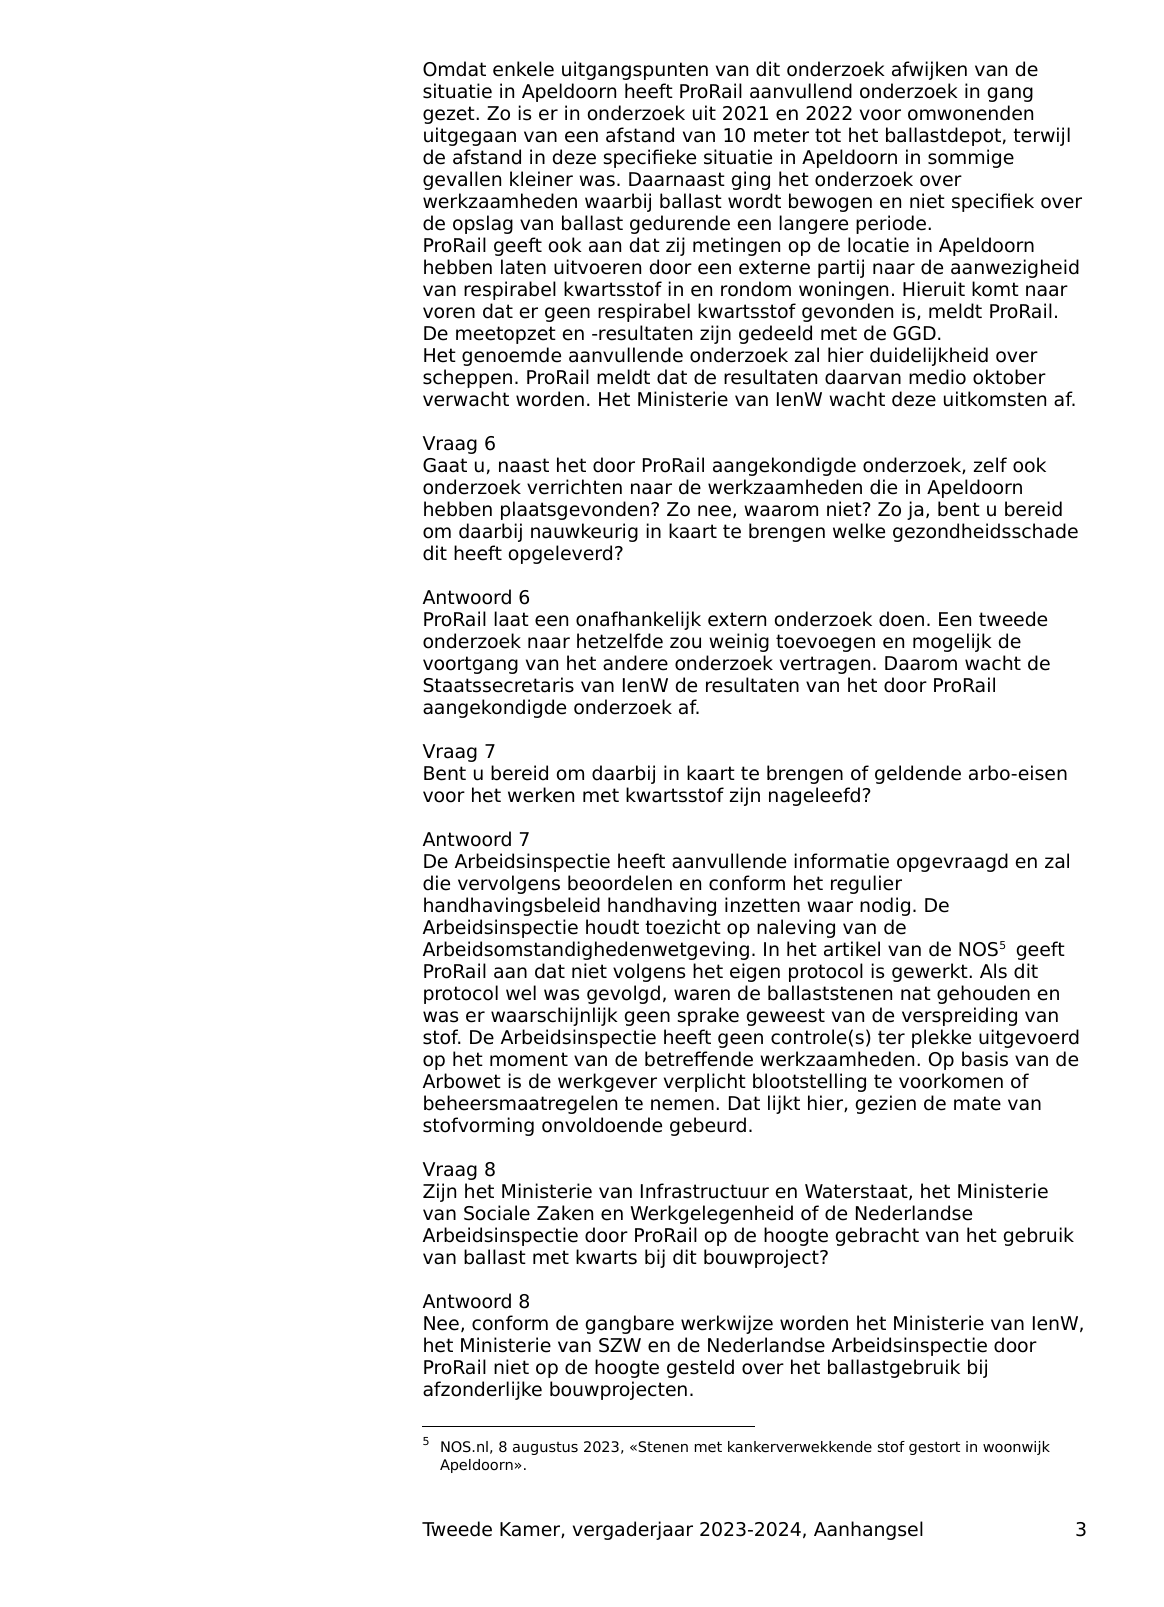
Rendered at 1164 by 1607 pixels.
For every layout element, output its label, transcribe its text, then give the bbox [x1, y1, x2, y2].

text Zijn het Ministerie van Infrastructuur en Waterstaat, het Ministerie van Sociale Zaken en Werkgelegenheid of de Nederlandse Arbeidsinspectie door ProRail op de hoogte gebracht van het gebruik van ballast met kwarts bij dit bouwproject? [422, 1181, 1087, 1269]
text Bent u bereid om daarbij in kaart te brengen of geldende arbo-eisen voor het werken met kwartsstof zijn nageleefd? [422, 763, 1087, 807]
text ProRail geeft ook aan dat zij metingen op de locatie in Apeldoorn hebben laten uitvoeren door een externe partij naar de aanwezigheid van respirabel kwartsstof in en rondom woningen. Hieruit komt naar voren dat er geen respirabel kwartsstof gevonden is, meldt ProRail. De meetopzet en -resultaten zijn gedeeld met de GGD. [422, 235, 1087, 345]
text Het genoemde aanvullende onderzoek zal hier duidelijkheid over scheppen. ProRail meldt dat de resultaten daarvan medio oktober verwacht worden. Het Ministerie van IenW wacht deze uitkomsten af. [422, 345, 1087, 411]
text Antwoord 7 [422, 829, 1087, 851]
text Vraag 7 [422, 741, 1087, 763]
text Vraag 6 [422, 433, 1087, 455]
text De Arbeidsinspectie heeft aanvullende informatie opgevraagd en zal die vervolgens beoordelen en conform het regulier handhavingsbeleid handhaving inzetten waar nodig. De Arbeidsinspectie houdt toezicht op naleving van de Arbeidsomstandighedenwetgeving. In het artikel van de NOS geeft ProRail aan dat niet volgens het eigen protocol is gewerkt. Als dit protocol wel was gevolgd, waren de ballaststenen nat gehouden en was er waarschijnlijk geen sprake geweest van de verspreiding van stof. De Arbeidsinspectie heeft geen controle(s) ter plekke uitgevoerd op het moment van de betreffende werkzaamheden. Op basis van de Arbowet is de werkgever verplicht blootstelling te voorkomen of beheersmaatregelen te nemen. Dat lijkt hier, gezien de mate van stofvorming onvoldoende gebeurd. [422, 851, 1087, 1137]
text ProRail laat een onafhankelijk extern onderzoek doen. Een tweede onderzoek naar hetzelfde zou weinig toevoegen en mogelijk de voortgang van het andere onderzoek vertragen. Daarom wacht de Staatssecretaris van IenW de resultaten van het door ProRail aangekondigde onderzoek af. [422, 609, 1087, 719]
text Antwoord 6 [422, 587, 1087, 609]
text Antwoord 8 [422, 1291, 1087, 1313]
text Nee, conform de gangbare werkwijze worden het Ministerie van IenW, het Ministerie van SZW en de Nederlandse Arbeidsinspectie door ProRail niet op de hoogte gesteld over het ballastgebruik bij afzonderlijke bouwprojecten. [422, 1313, 1087, 1401]
text NOS.nl, 8 augustus 2023, «Stenen met kankerverwekkende stof gestort in woonwijk Apeldoorn». [422, 1435, 1087, 1474]
text Omdat enkele uitgangspunten van dit onderzoek afwijken van de situatie in Apeldoorn heeft ProRail aanvullend onderzoek in gang gezet. Zo is er in onderzoek uit 2021 en 2022 voor omwonenden uitgegaan van een afstand van 10 meter tot het ballastdepot, terwijl de afstand in deze specifieke situatie in Apeldoorn in sommige gevallen kleiner was. Daarnaast ging het onderzoek over werkzaamheden waarbij ballast wordt bewogen en niet specifiek over de opslag van ballast gedurende een langere periode. [422, 59, 1087, 235]
text Gaat u, naast het door ProRail aangekondigde onderzoek, zelf ook onderzoek verrichten naar de werkzaamheden die in Apeldoorn hebben plaatsgevonden? Zo nee, waarom niet? Zo ja, bent u bereid om daarbij nauwkeurig in kaart te brengen welke gezondheidsschade dit heeft opgeleverd? [422, 455, 1087, 565]
text Vraag 8 [422, 1159, 1087, 1181]
